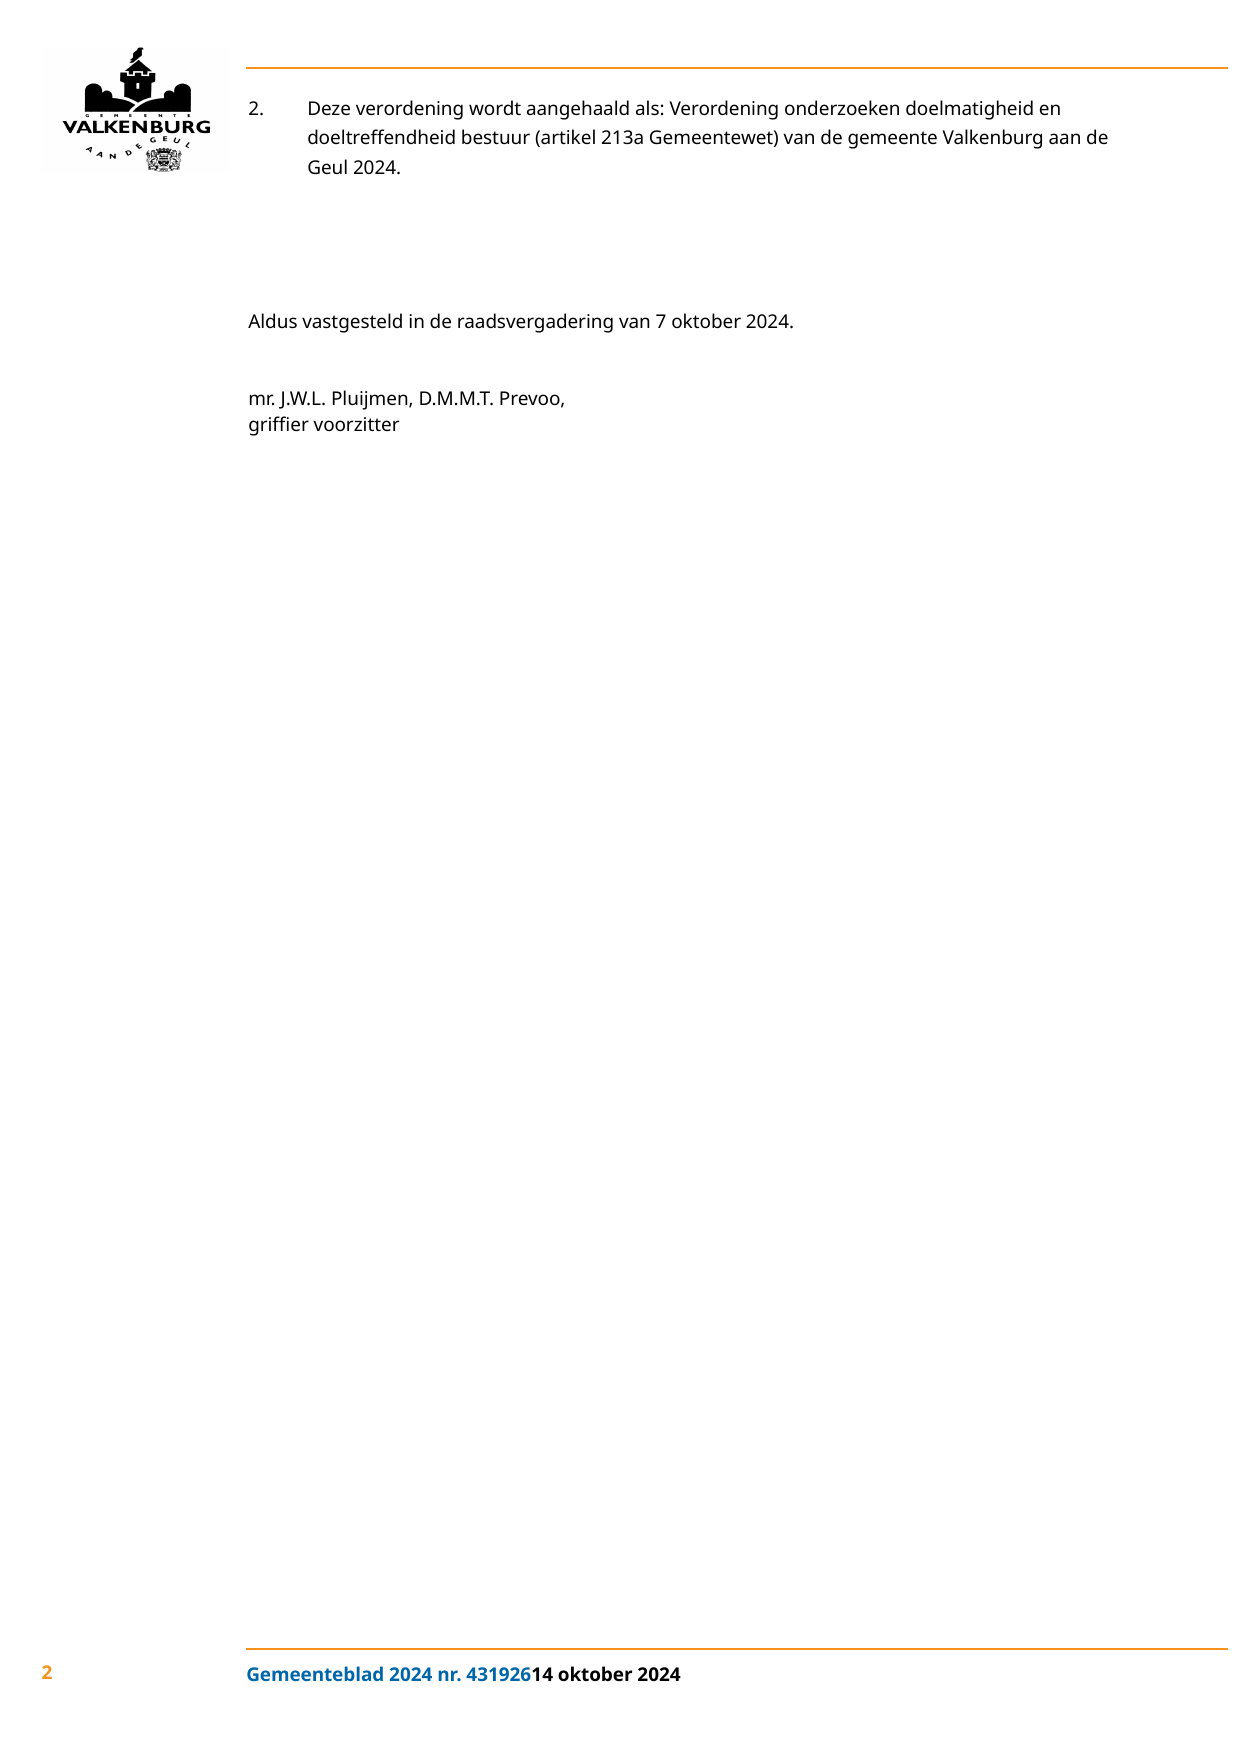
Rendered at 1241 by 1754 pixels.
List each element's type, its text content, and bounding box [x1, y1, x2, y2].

list Deze verordening wordt aangehaald als: Verordening onderzoeken doelmatigheid en doeltreffendheid bestuur (artikel 213a Gemeentewet) van de gemeente Valkenburg aan de Geul 2024. [248, 95, 1152, 180]
text Aldus vastgesteld in de raadsvergadering van 7 oktober 2024. [248, 308, 1152, 334]
text mr. J.W.L. Pluijmen, D.M.M.T. Prevoo, [248, 385, 1152, 411]
picture [41, 47, 231, 172]
text griffier voorzitter [248, 411, 1152, 437]
